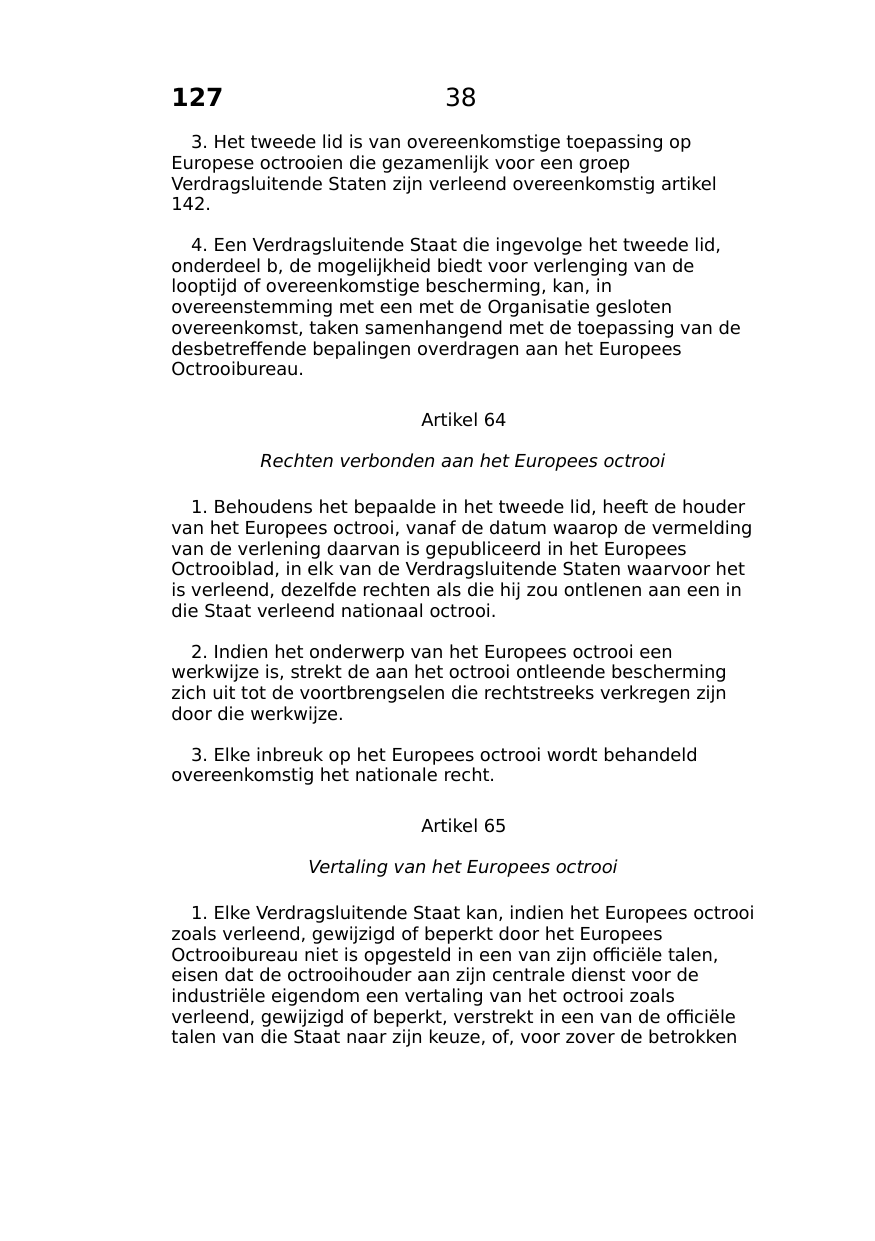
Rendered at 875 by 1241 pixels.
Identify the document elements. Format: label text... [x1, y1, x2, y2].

text 1. Elke Verdragsluitende Staat kan, indien het Europees octrooi zoals verleend, gewijzigd of beperkt door het Europees Octrooibureau niet is opgesteld in een van zijn officiële talen, eisen dat de octrooihouder aan zijn centrale dienst voor de industriële eigendom een vertaling van het octrooi zoals verleend, gewijzigd of beperkt, verstrekt in een van de officiële talen van die Staat naar zijn keuze, of, voor zover de betrokken [171, 903, 756, 1048]
text 1. Behoudens het bepaalde in het tweede lid, heeft de houder van het Europees octrooi, vanaf de datum waarop de vermelding van de verlening daarvan is gepubliceerd in het Europees Octrooiblad, in elk van de Verdragsluitende Staten waarvoor het is verleend, dezelfde rechten als die hij zou ontlenen aan een in die Staat verleend nationaal octrooi. [171, 497, 756, 621]
text 4. Een Verdragsluitende Staat die ingevolge het tweede lid, onderdeel b, de mogelijkheid biedt voor verlenging van de looptijd of overeenkomstige bescherming, kan, in overeenstemming met een met de Organisatie gesloten overeenkomst, taken samenhangend met de toepassing van de desbetreffende bepalingen overdragen aan het Europees Octrooibureau. [171, 235, 756, 380]
text 3. Het tweede lid is van overeenkomstige toepassing op Europese octrooien die gezamenlijk voor een groep Verdragsluitende Staten zijn verleend overeenkomstig artikel 142. [171, 132, 756, 215]
subtitle Artikel 65 Vertaling van het Europees octrooi [171, 816, 756, 878]
text 3. Elke inbreuk op het Europees octrooi wordt behandeld overeenkomstig het nationale recht. [171, 744, 756, 786]
subtitle Artikel 64 Rechten verbonden aan het Europees octrooi [171, 410, 756, 472]
text 2. Indien het onderwerp van het Europees octrooi een werkwijze is, strekt de aan het octrooi ontleende bescherming zich uit tot de voortbrengselen die rechtstreeks verkregen zijn door die werkwijze. [171, 641, 756, 724]
